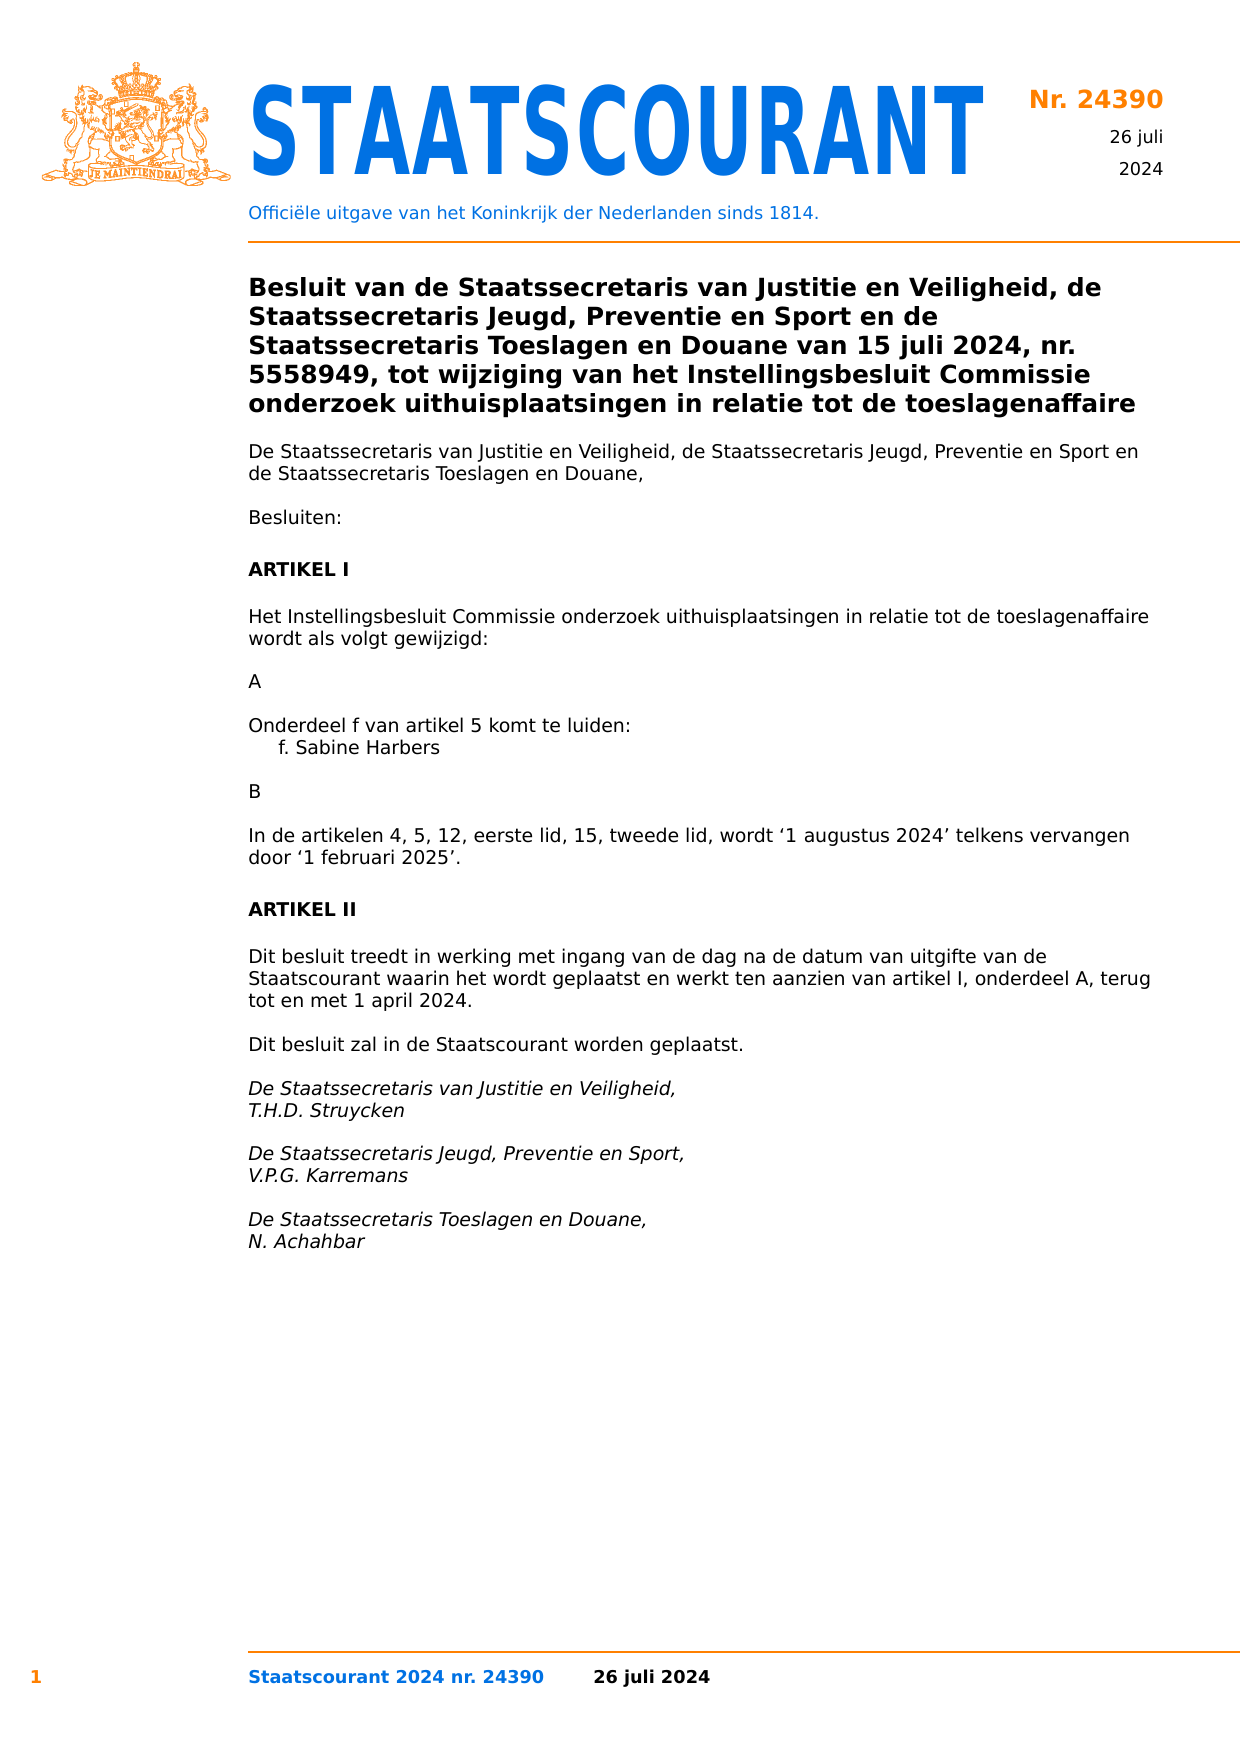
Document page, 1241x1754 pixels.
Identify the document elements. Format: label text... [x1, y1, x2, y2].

table_header [25, 62, 248, 241]
subtitle Besluit van de Staatssecretaris van Justitie en Veiligheid, de Staatssecretaris Jeugd, Preventie en Sport en de Staatssecretaris Toeslagen en Douane van 15 juli 2024, nr. 5558949, tot wijziging van het Instellingsbesluit Commissie onderzoek uithuisplaatsingen in relatie tot de toeslagenaffaire [248, 273, 1163, 419]
text De Staatssecretaris van Justitie en Veiligheid, T.H.D. Struycken [248, 1077, 1163, 1121]
table_header STAATSCOURANT [248, 62, 998, 203]
text Besluiten: [248, 507, 1163, 528]
table_header Nr. 24390 [998, 62, 1240, 121]
text Dit besluit zal in de Staatscourant worden geplaatst. [248, 1034, 1163, 1056]
text Het Instellingsbesluit Commissie onderzoek uithuisplaatsingen in relatie tot de toeslagenaffaire wordt als volgt gewijzigd: [248, 606, 1163, 649]
table_cell 26 juli [998, 121, 1240, 153]
table_cell Officiële uitgave van het Koninkrijk der Nederlanden sinds 1814. [248, 203, 1240, 241]
text De Staatssecretaris Toeslagen en Douane, N. Achahbar [248, 1209, 1163, 1253]
text Onderdeel f van artikel 5 komt te luiden: [248, 715, 1163, 737]
text f. Sabine Harbers [278, 737, 1163, 759]
subtitle ARTIKEL II [248, 899, 1163, 921]
text B [248, 781, 1163, 803]
subtitle ARTIKEL I [248, 558, 1163, 581]
table_cell 2024 [998, 153, 1240, 203]
text A [248, 671, 1163, 693]
text De Staatssecretaris Jeugd, Preventie en Sport, V.P.G. Karremans [248, 1143, 1163, 1187]
text De Staatssecretaris van Justitie en Veiligheid, de Staatssecretaris Jeugd, Preventie en Sport en de Staatssecretaris Toeslagen en Douane, [248, 441, 1163, 485]
text In de artikelen 4, 5, 12, eerste lid, 15, tweede lid, wordt ‘1 augustus 2024’ telkens vervangen door ‘1 februari 2025’. [248, 825, 1163, 869]
text Dit besluit treedt in werking met ingang van de dag na de datum van uitgifte van de Staatscourant waarin het wordt geplaatst en werkt ten aanzien van artikel I, onderdeel A, terug tot en met 1 april 2024. [248, 946, 1163, 1012]
picture [41, 62, 231, 186]
